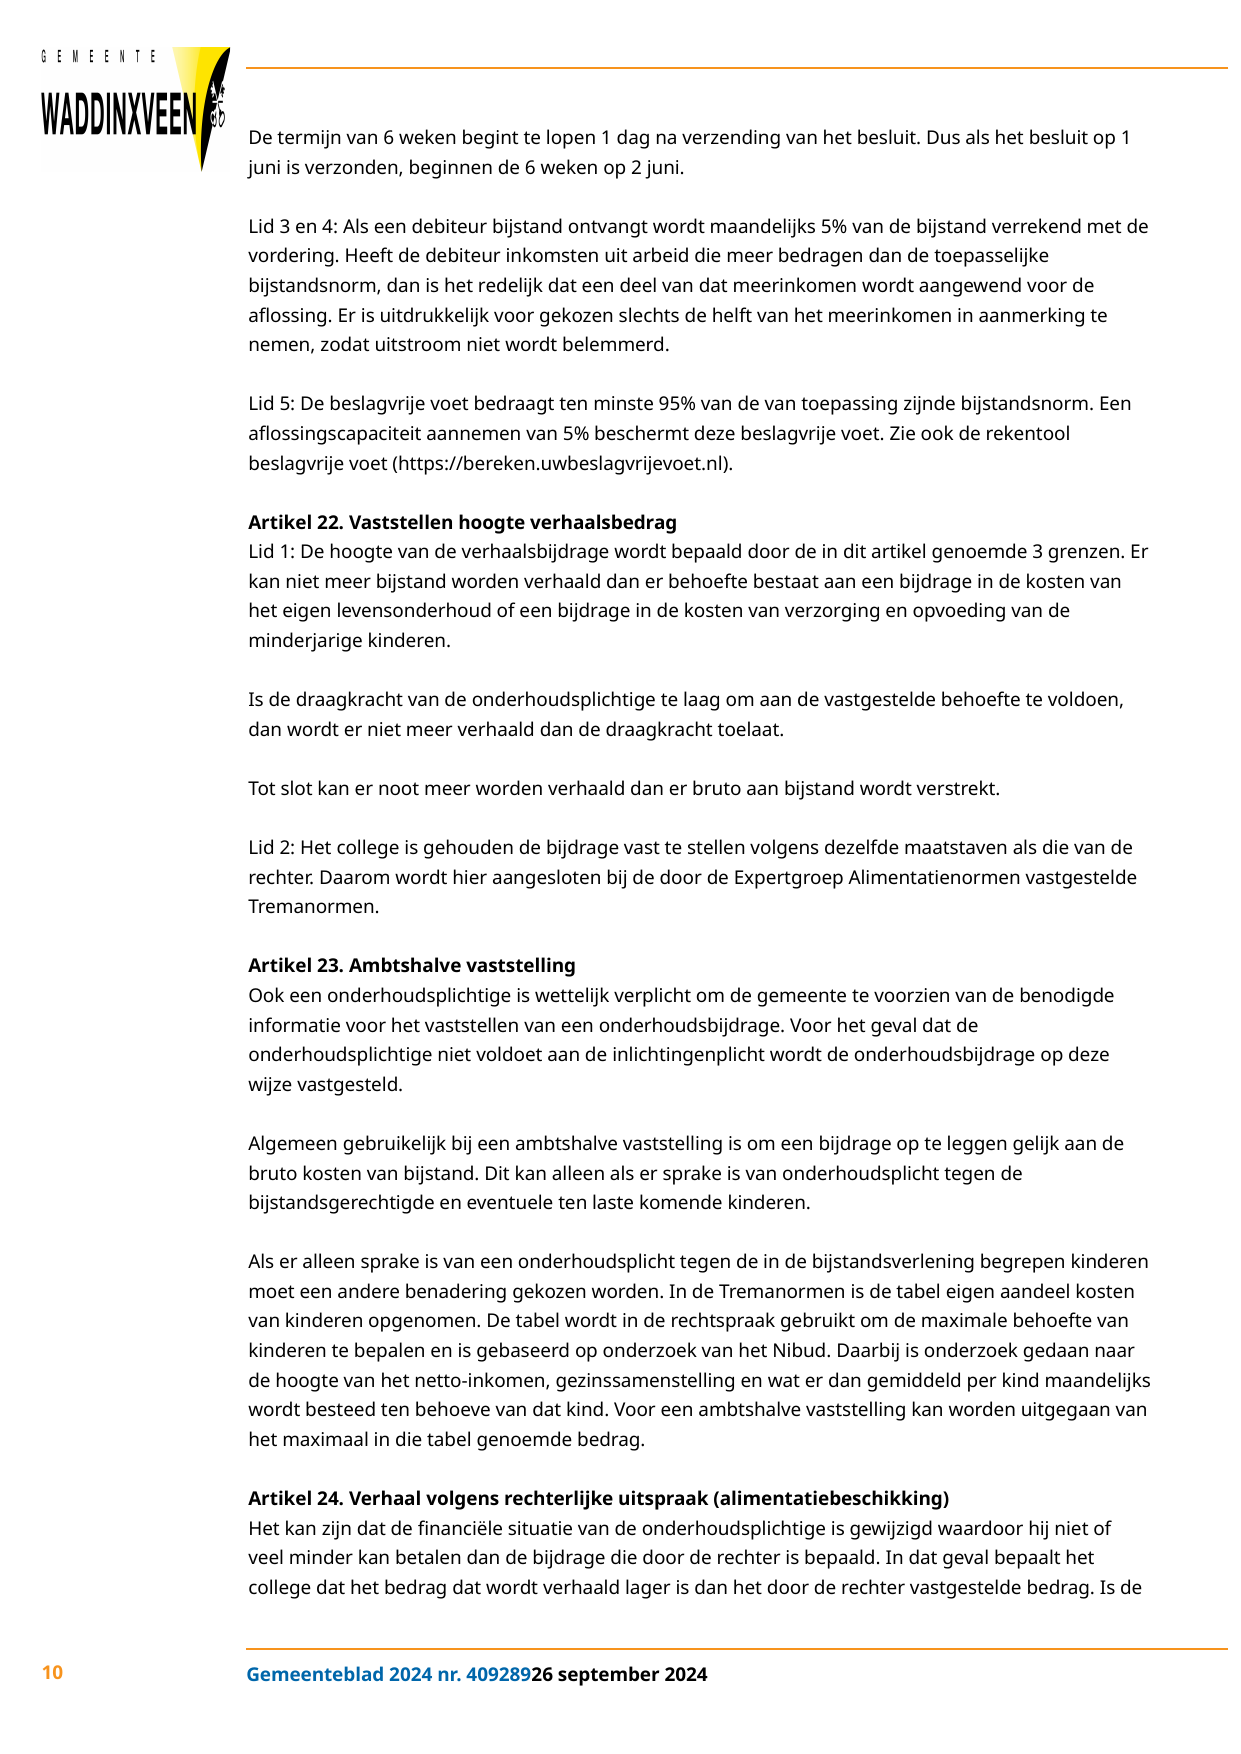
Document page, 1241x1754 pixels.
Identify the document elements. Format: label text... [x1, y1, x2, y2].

text Ook een onderhoudsplichtige is wettelijk verplicht om de gemeente te voorzien van de benodigde informatie voor het vaststellen van een onderhoudsbijdrage. Voor het geval dat de onderhoudsplichtige niet voldoet aan de inlichtingenplicht wordt de onderhoudsbijdrage op deze wijze vastgesteld. [248, 982, 1152, 1097]
text Het kan zijn dat de financiële situatie van de onderhoudsplichtige is gewijzigd waardoor hij niet of veel minder kan betalen dan de bijdrage die door de rechter is bepaald. In dat geval bepaalt het college dat het bedrag dat wordt verhaald lager is dan het door de rechter vastgestelde bedrag. Is de [248, 1515, 1152, 1600]
text De termijn van 6 weken begint te lopen 1 dag na verzending van het besluit. Dus als het besluit op 1 juni is verzonden, beginnen de 6 weken op 2 juni. [248, 124, 1152, 180]
text Artikel 22. Vaststellen hoogte verhaalsbedrag [248, 509, 1152, 535]
text Algemeen gebruikelijk bij een ambtshalve vaststelling is om een bijdrage op te leggen gelijk aan de bruto kosten van bijstand. Dit kan alleen als er sprake is van onderhoudsplicht tegen de bijstandsgerechtigde en eventuele ten laste komende kinderen. [248, 1130, 1152, 1215]
text Lid 2: Het college is gehouden de bijdrage vast te stellen volgens dezelfde maatstaven als die van de rechter. Daarom wordt hier aangesloten bij de door de Expertgroep Alimentatienormen vastgestelde Tremanormen. [248, 834, 1152, 919]
text Artikel 23. Ambtshalve vaststelling [248, 953, 1152, 978]
text Lid 5: De beslagvrije voet bedraagt ten minste 95% van de van toepassing zijnde bijstandsnorm. Een aflossingscapaciteit aannemen van 5% beschermt deze beslagvrije voet. Zie ook de rekentool beslagvrije voet (https://bereken.uwbeslagvrijevoet.nl). [248, 391, 1152, 476]
picture [41, 47, 231, 172]
text Als er alleen sprake is van een onderhoudsplicht tegen de in de bijstandsverlening begrepen kinderen moet een andere benadering gekozen worden. In de Tremanormen is de tabel eigen aandeel kosten van kinderen opgenomen. De tabel wordt in de rechtspraak gebruikt om de maximale behoefte van kinderen te bepalen en is gebaseerd op onderzoek van het Nibud. Daarbij is onderzoek gedaan naar de hoogte van het netto-inkomen, gezinssamenstelling en wat er dan gemiddeld per kind maandelijks wordt besteed ten behoeve van dat kind. Voor een ambtshalve vaststelling kan worden uitgegaan van het maximaal in die tabel genoemde bedrag. [248, 1248, 1152, 1452]
text Is de draagkracht van de onderhoudsplichtige te laag om aan de vastgestelde behoefte te voldoen, dan wordt er niet meer verhaald dan de draagkracht toelaat. [248, 686, 1152, 742]
text Tot slot kan er noot meer worden verhaald dan er bruto aan bijstand wordt verstrekt. [248, 775, 1152, 801]
text Lid 1: De hoogte van de verhaalsbijdrage wordt bepaald door de in dit artikel genoemde 3 grenzen. Er kan niet meer bijstand worden verhaald dan er behoefte bestaat aan een bijdrage in de kosten van het eigen levensonderhoud of een bijdrage in de kosten van verzorging en opvoeding van de minderjarige kinderen. [248, 538, 1152, 653]
text Artikel 24. Verhaal volgens rechterlijke uitspraak (alimentatiebeschikking) [248, 1485, 1152, 1511]
text Lid 3 en 4: Als een debiteur bijstand ontvangt wordt maandelijks 5% van de bijstand verrekend met de vordering. Heeft de debiteur inkomsten uit arbeid die meer bedragen dan de toepasselijke bijstandsnorm, dan is het redelijk dat een deel van dat meerinkomen wordt aangewend voor de aflossing. Er is uitdrukkelijk voor gekozen slechts de helft van het meerinkomen in aanmerking te nemen, zodat uitstroom niet wordt belemmerd. [248, 213, 1152, 357]
